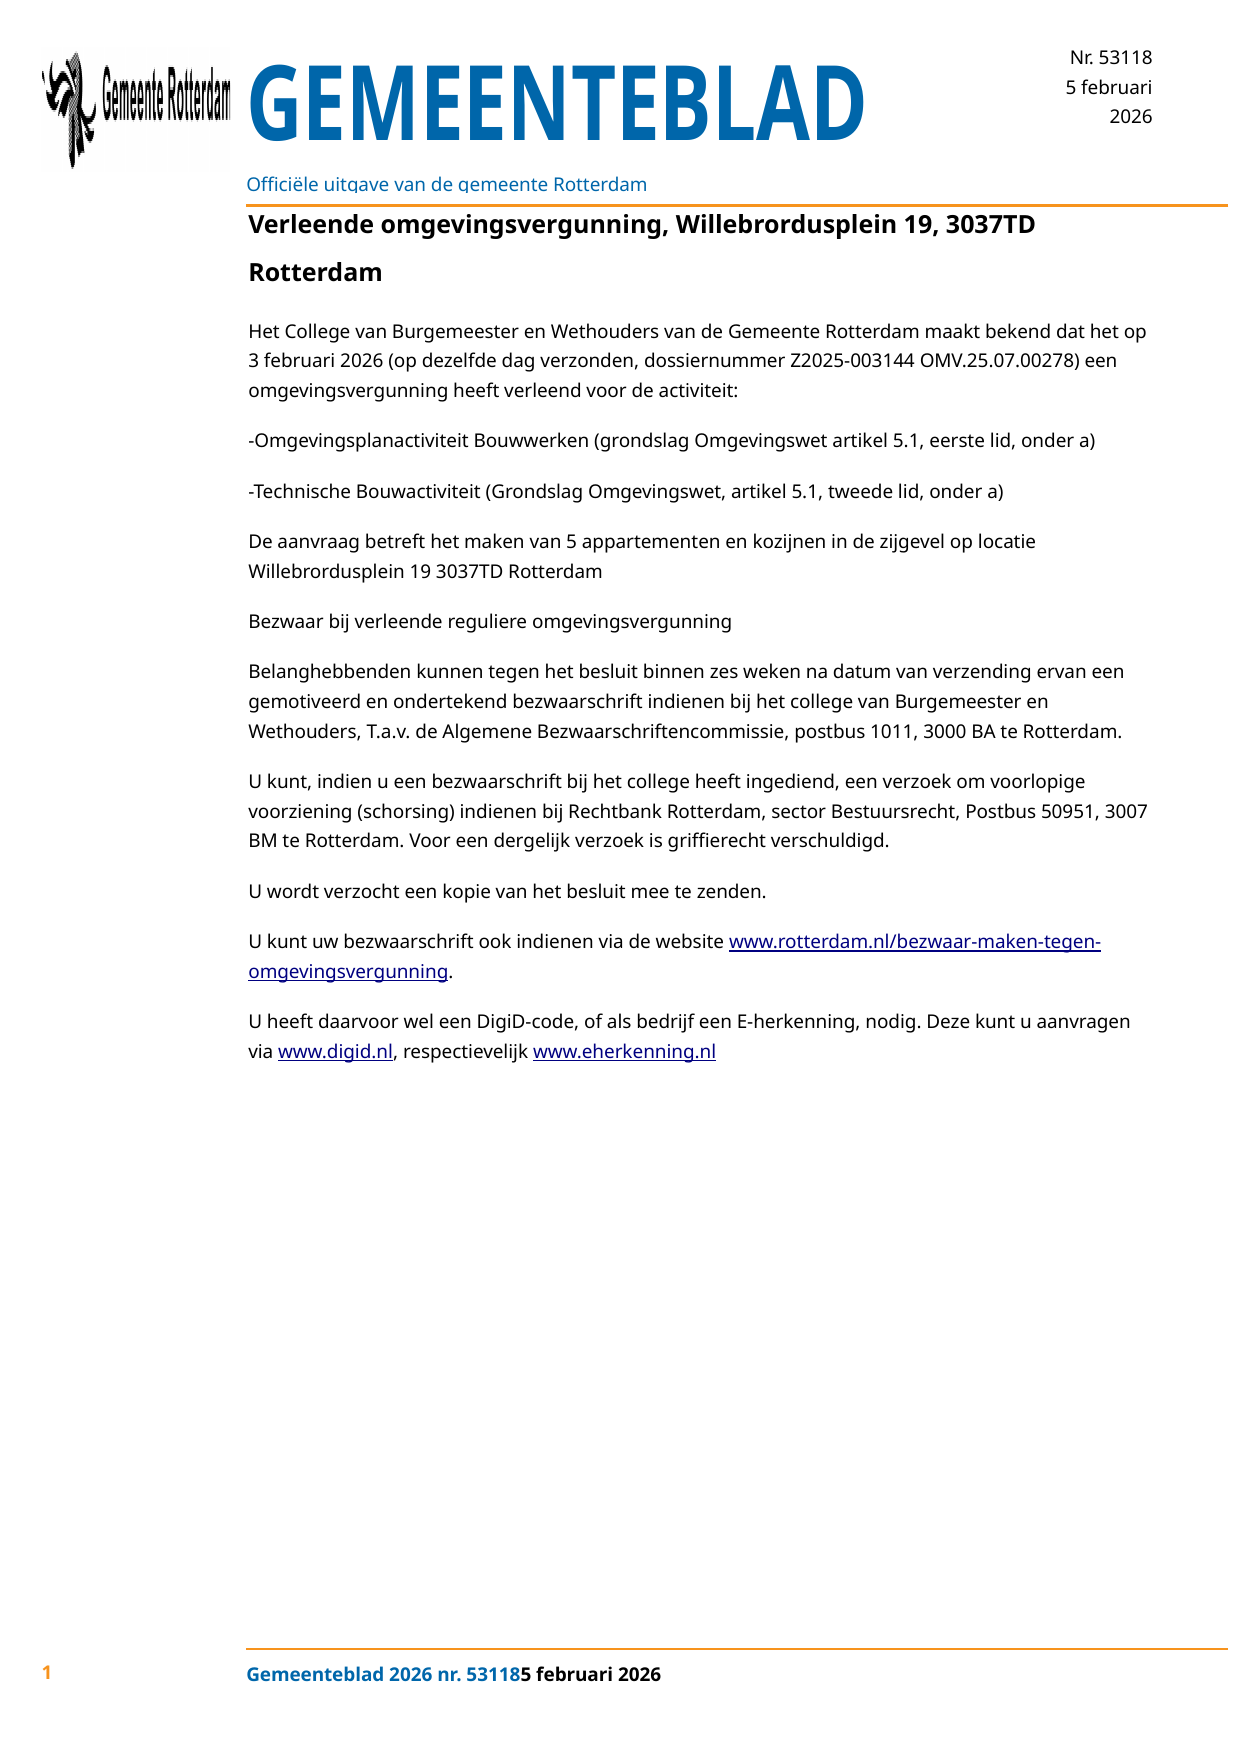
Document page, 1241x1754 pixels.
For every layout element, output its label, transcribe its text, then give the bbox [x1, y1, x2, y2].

text Verleende omgevingsvergunning, Willebrordusplein 19, 3037TD Rotterdam [248, 207, 1152, 288]
text U kunt, indien u een bezwaarschrift bij het college heeft ingediend, een verzoek om voorlopige voorziening (schorsing) indienen bij Rechtbank Rotterdam, sector Bestuursrecht, Postbus 50951, 3007 BM te Rotterdam. Voor een dergelijk verzoek is griffierecht verschuldigd. [248, 768, 1152, 853]
text Belanghebbenden kunnen tegen het besluit binnen zes weken na datum van verzending ervan een gemotiveerd en ondertekend bezwaarschrift indienen bij het college van Burgemeester en Wethouders, T.a.v. de Algemene Bezwaarschriftencommissie, postbus 1011, 3000 BA te Rotterdam. [248, 659, 1152, 744]
text -Technische Bouwactiviteit (Grondslag Omgevingswet, artikel 5.1, tweede lid, onder a) [248, 478, 1152, 504]
text De aanvraag betreft het maken van 5 appartementen en kozijnen in de zijgevel op locatie Willebrordusplein 19 3037TD Rotterdam [248, 528, 1152, 584]
text Bezwaar bij verleende reguliere omgevingsvergunning [248, 608, 1152, 634]
text Het College van Burgemeester en Wethouders van de Gemeente Rotterdam maakt bekend dat het op 3 februari 2026 (op dezelfde dag verzonden, dossiernummer Z2025-003144 OMV.25.07.00278) een omgevingsvergunning heeft verleend voor de activiteit: [248, 318, 1152, 403]
picture [41, 47, 231, 172]
text U heeft daarvoor wel een DigiD-code, of als bedrijf een E-herkenning, nodig. Deze kunt u aanvragen via www.digid.nl, respectievelijk www.eherkenning.nl [248, 1008, 1152, 1064]
text -Omgevingsplanactiviteit Bouwwerken (grondslag Omgevingswet artikel 5.1, eerste lid, onder a) [248, 427, 1152, 453]
text U kunt uw bezwaarschrift ook indienen via de website www.rotterdam.nl/bezwaar-maken-tegen-omgevingsvergunning. [248, 928, 1152, 984]
text U wordt verzocht een kopie van het besluit mee te zenden. [248, 878, 1152, 904]
